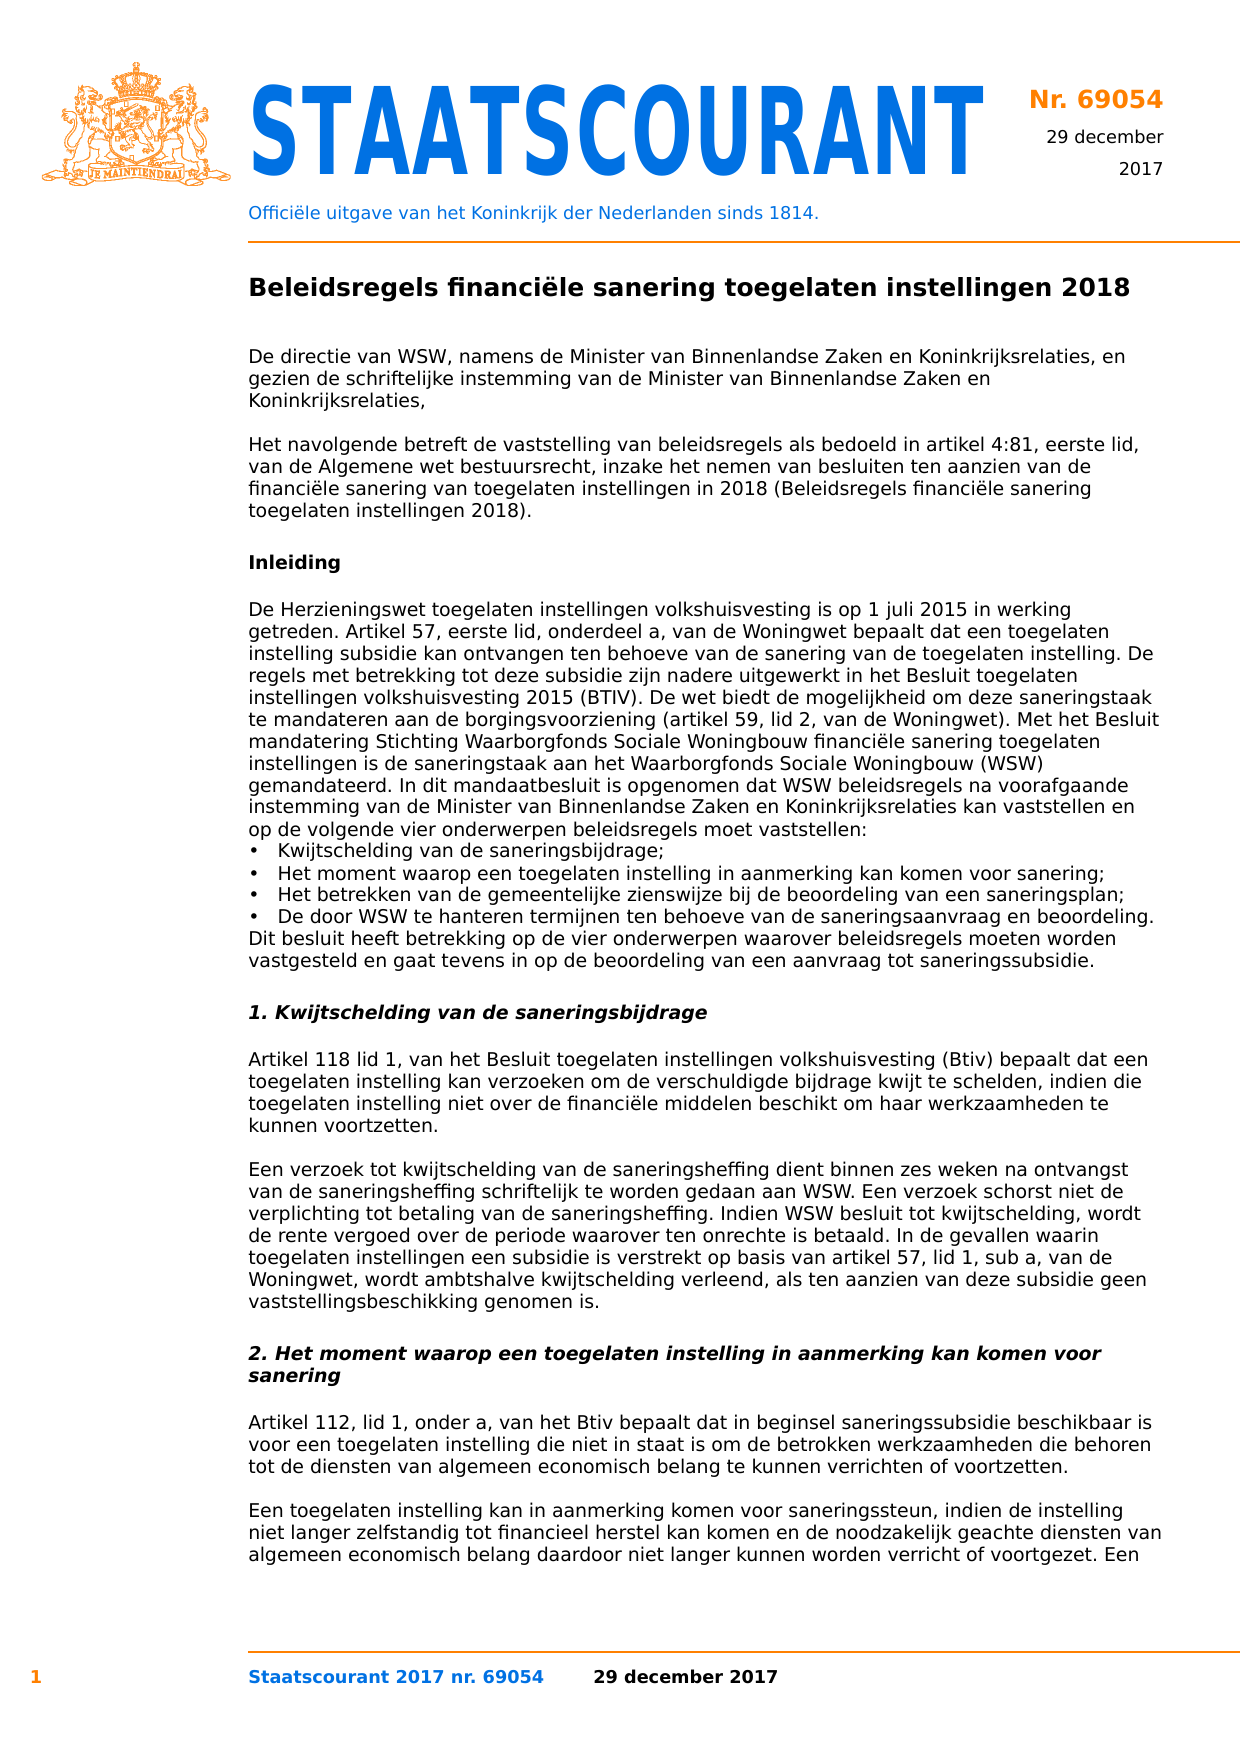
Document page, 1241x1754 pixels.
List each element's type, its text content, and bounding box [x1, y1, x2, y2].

table_cell 29 december [998, 121, 1240, 153]
text Artikel 118 lid 1, van het Besluit toegelaten instellingen volkshuisvesting (Btiv) bepaalt dat een toegelaten instelling kan verzoeken om de verschuldigde bijdrage kwijt te schelden, indien die toegelaten instelling niet over de financiële middelen beschikt om haar werkzaamheden te kunnen voortzetten. [248, 1049, 1163, 1137]
table_header STAATSCOURANT [248, 62, 998, 203]
text Dit besluit heeft betrekking op de vier onderwerpen waarover beleidsregels moeten worden vastgesteld en gaat tevens in op de beoordeling van een aanvraag tot saneringssubsidie. [248, 928, 1163, 972]
text • Het moment waarop een toegelaten instelling in aanmerking kan komen voor sanering; [248, 862, 1163, 884]
text Artikel 112, lid 1, onder a, van het Btiv bepaalt dat in beginsel saneringssubsidie beschikbaar is voor een toegelaten instelling die niet in staat is om de betrokken werkzaamheden die behoren tot de diensten van algemeen economisch belang te kunnen verrichten of voortzetten. [248, 1412, 1163, 1478]
text Een verzoek tot kwijtschelding van de saneringsheffing dient binnen zes weken na ontvangst van de saneringsheffing schriftelijk te worden gedaan aan WSW. Een verzoek schorst niet de verplichting tot betaling van de saneringsheffing. Indien WSW besluit tot kwijtschelding, wordt de rente vergoed over de periode waarover ten onrechte is betaald. In de gevallen waarin toegelaten instellingen een subsidie is verstrekt op basis van artikel 57, lid 1, sub a, van de Woningwet, wordt ambtshalve kwijtschelding verleend, als ten aanzien van deze subsidie geen vaststellingsbeschikking genomen is. [248, 1159, 1163, 1313]
text De directie van WSW, namens de Minister van Binnenlandse Zaken en Koninkrijksrelaties, en gezien de schriftelijke instemming van de Minister van Binnenlandse Zaken en Koninkrijksrelaties, [248, 346, 1163, 412]
text • Kwijtschelding van de saneringsbijdrage; [248, 840, 1163, 862]
text De Herzieningswet toegelaten instellingen volkshuisvesting is op 1 juli 2015 in werking getreden. Artikel 57, eerste lid, onderdeel a, van de Woningwet bepaalt dat een toegelaten instelling subsidie kan ontvangen ten behoeve van de sanering van de toegelaten instelling. De regels met betrekking tot deze subsidie zijn nadere uitgewerkt in het Besluit toegelaten instellingen volkshuisvesting 2015 (BTIV). De wet biedt de mogelijkheid om deze saneringstaak te mandateren aan de borgingsvoorziening (artikel 59, lid 2, van de Woningwet). Met het Besluit mandatering Stichting Waarborgfonds Sociale Woningbouw financiële sanering toegelaten instellingen is de saneringstaak aan het Waarborgfonds Sociale Woningbouw (WSW) gemandateerd. In dit mandaatbesluit is opgenomen dat WSW beleidsregels na voorafgaande instemming van de Minister van Binnenlandse Zaken en Koninkrijksrelaties kan vaststellen en op de volgende vier onderwerpen beleidsregels moet vaststellen: [248, 599, 1163, 840]
text • De door WSW te hanteren termijnen ten behoeve van de saneringsaanvraag en beoordeling. [248, 906, 1163, 928]
table_header Nr. 69054 [998, 62, 1240, 121]
subtitle 1. Kwijtschelding van de saneringsbijdrage [248, 1002, 1163, 1024]
text • Het betrekken van de gemeentelijke zienswijze bij de beoordeling van een saneringsplan; [248, 884, 1163, 906]
subtitle Inleiding [248, 552, 1163, 574]
table_header [25, 62, 248, 241]
text Het navolgende betreft de vaststelling van beleidsregels als bedoeld in artikel 4:81, eerste lid, van de Algemene wet bestuursrecht, inzake het nemen van besluiten ten aanzien van de financiële sanering van toegelaten instellingen in 2018 (Beleidsregels financiële sanering toegelaten instellingen 2018). [248, 434, 1163, 522]
subtitle Beleidsregels financiële sanering toegelaten instellingen 2018 [248, 273, 1163, 302]
picture [41, 62, 231, 186]
table_cell Officiële uitgave van het Koninkrijk der Nederlanden sinds 1814. [248, 203, 1240, 241]
text Een toegelaten instelling kan in aanmerking komen voor saneringssteun, indien de instelling niet langer zelfstandig tot financieel herstel kan komen en de noodzakelijk geachte diensten van algemeen economisch belang daardoor niet langer kunnen worden verricht of voortgezet. Een [248, 1500, 1163, 1566]
subtitle 2. Het moment waarop een toegelaten instelling in aanmerking kan komen voor sanering [248, 1343, 1163, 1387]
table_cell 2017 [998, 153, 1240, 203]
